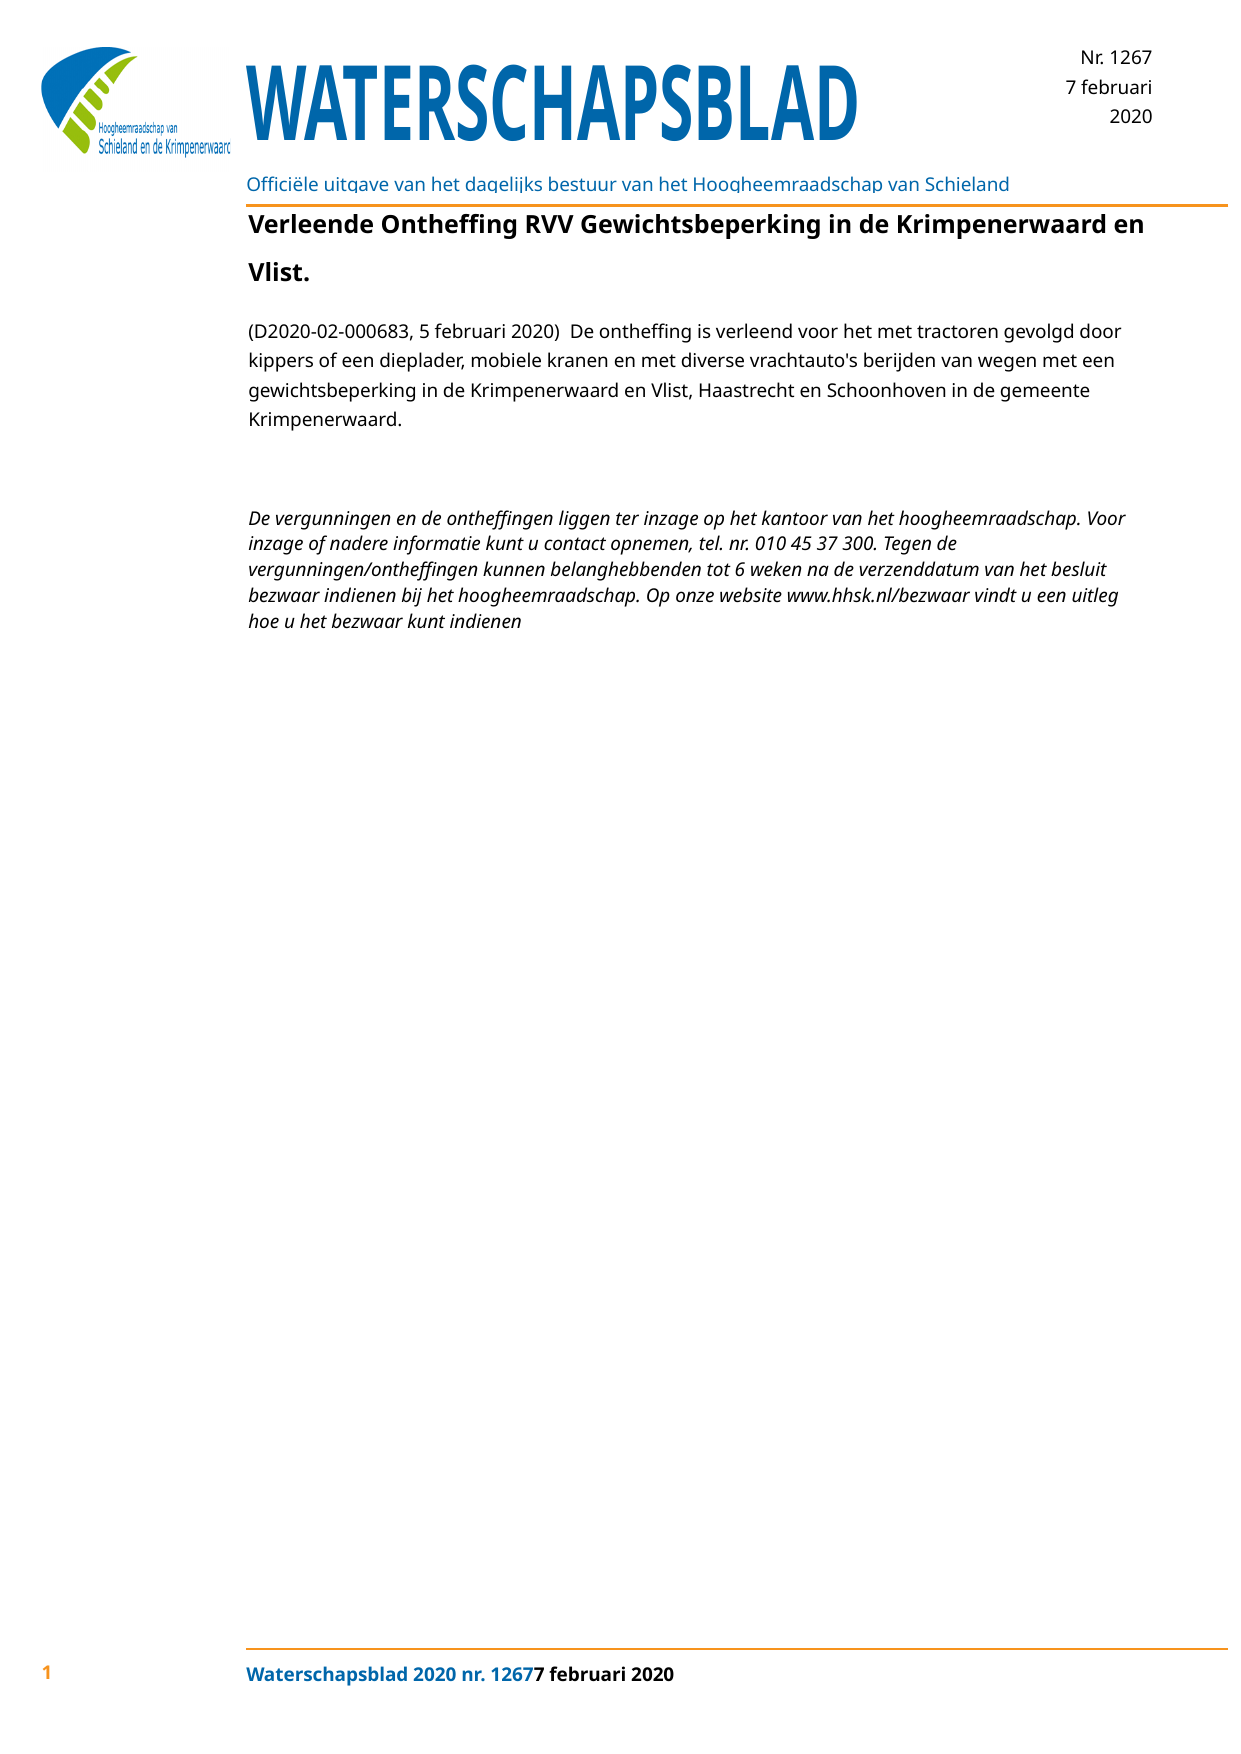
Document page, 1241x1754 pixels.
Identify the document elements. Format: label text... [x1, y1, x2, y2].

text Verleende Ontheffing RVV Gewichtsbeperking in de Krimpenerwaard en Vlist. [248, 207, 1152, 288]
picture [41, 47, 231, 172]
text (D2020-02-000683, 5 februari 2020) De ontheffing is verleend voor het met tractoren gevolgd door kippers of een dieplader, mobiele kranen en met diverse vrachtauto's berijden van wegen met een gewichtsbeperking in de Krimpenerwaard en Vlist, Haastrecht en Schoonhoven in de gemeente Krimpenerwaard. [248, 318, 1152, 432]
text De vergunningen en de ontheffingen liggen ter inzage op het kantoor van het hoogheemraadschap. Voor inzage of nadere informatie kunt u contact opnemen, tel. nr. 010 45 37 300. Tegen de vergunningen/ontheffingen kunnen belanghebbenden tot 6 weken na de verzenddatum van het besluit bezwaar indienen bij het hoogheemraadschap. Op onze website www.hhsk.nl/bezwaar vindt u een uitleg hoe u het bezwaar kunt indienen [248, 505, 1152, 633]
